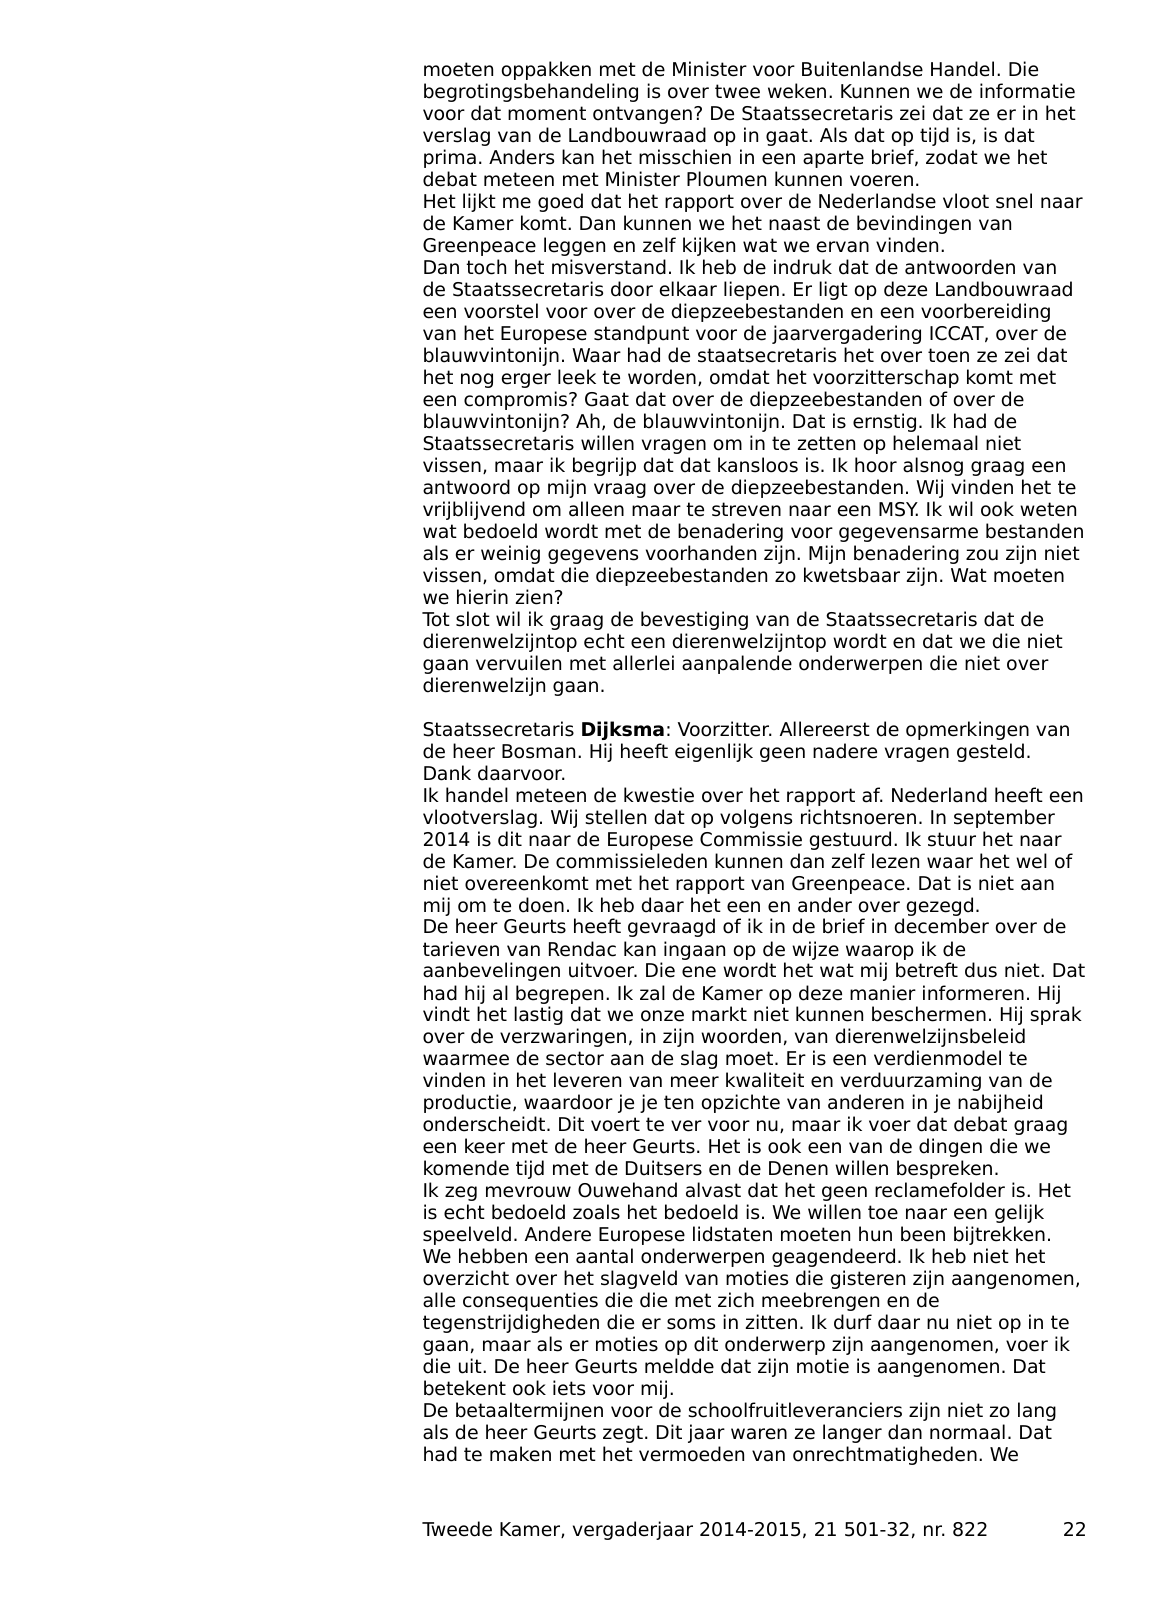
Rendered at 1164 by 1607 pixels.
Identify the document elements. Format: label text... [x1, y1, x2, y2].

text Tot slot wil ik graag de bevestiging van de Staatssecretaris dat de dierenwelzijntop echt een dierenwelzijntop wordt en dat we die niet gaan vervuilen met allerlei aanpalende onderwerpen die niet over dierenwelzijn gaan. [422, 608, 1087, 696]
text Dan toch het misverstand. Ik heb de indruk dat de antwoorden van de Staatssecretaris door elkaar liepen. Er ligt op deze Landbouwraad een voorstel voor over de diepzeebestanden en een voorbereiding van het Europese standpunt voor de jaarvergadering ICCAT, over de blauwvintonijn. Waar had de staatsecretaris het over toen ze zei dat het nog erger leek te worden, omdat het voorzitterschap komt met een compromis? Gaat dat over de diepzeebestanden of over de blauwvintonijn? Ah, de blauwvintonijn. Dat is ernstig. Ik had de Staatssecretaris willen vragen om in te zetten op helemaal niet vissen, maar ik begrijp dat dat kansloos is. Ik hoor alsnog graag een antwoord op mijn vraag over de diepzeebestanden. Wij vinden het te vrijblijvend om alleen maar te streven naar een MSY. Ik wil ook weten wat bedoeld wordt met de benadering voor gegevensarme bestanden als er weinig gegevens voorhanden zijn. Mijn benadering zou zijn niet vissen, omdat die diepzeebestanden zo kwetsbaar zijn. Wat moeten we hierin zien? [422, 257, 1087, 608]
text De betaaltermijnen voor de schoolfruitleveranciers zijn niet zo lang als de heer Geurts zegt. Dit jaar waren ze langer dan normaal. Dat had te maken met het vermoeden van onrechtmatigheden. We [422, 1400, 1087, 1466]
text moeten oppakken met de Minister voor Buitenlandse Handel. Die begrotingsbehandeling is over twee weken. Kunnen we de informatie voor dat moment ontvangen? De Staatssecretaris zei dat ze er in het verslag van de Landbouwraad op in gaat. Als dat op tijd is, is dat prima. Anders kan het misschien in een aparte brief, zodat we het debat meteen met Minister Ploumen kunnen voeren. [422, 59, 1087, 191]
text Ik handel meteen de kwestie over het rapport af. Nederland heeft een vlootverslag. Wij stellen dat op volgens richtsnoeren. In september 2014 is dit naar de Europese Commissie gestuurd. Ik stuur het naar de Kamer. De commissieleden kunnen dan zelf lezen waar het wel of niet overeenkomt met het rapport van Greenpeace. Dat is niet aan mij om te doen. Ik heb daar het een en ander over gezegd. [422, 784, 1087, 916]
text De heer Geurts heeft gevraagd of ik in de brief in december over de tarieven van Rendac kan ingaan op de wijze waarop ik de aanbevelingen uitvoer. Die ene wordt het wat mij betreft dus niet. Dat had hij al begrepen. Ik zal de Kamer op deze manier informeren. Hij vindt het lastig dat we onze markt niet kunnen beschermen. Hij sprak over de verzwaringen, in zijn woorden, van dierenwelzijnsbeleid waarmee de sector aan de slag moet. Er is een verdienmodel te vinden in het leveren van meer kwaliteit en verduurzaming van de productie, waardoor je je ten opzichte van anderen in je nabijheid onderscheidt. Dit voert te ver voor nu, maar ik voer dat debat graag een keer met de heer Geurts. Het is ook een van de dingen die we komende tijd met de Duitsers en de Denen willen bespreken. [422, 916, 1087, 1180]
text Het lijkt me goed dat het rapport over de Nederlandse vloot snel naar de Kamer komt. Dan kunnen we het naast de bevindingen van Greenpeace leggen en zelf kijken wat we ervan vinden. [422, 191, 1087, 257]
text Staatssecretaris Dijksma: Voorzitter. Allereerst de opmerkingen van de heer Bosman. Hij heeft eigenlijk geen nadere vragen gesteld. Dank daarvoor. [422, 719, 1087, 784]
text Ik zeg mevrouw Ouwehand alvast dat het geen reclamefolder is. Het is echt bedoeld zoals het bedoeld is. We willen toe naar een gelijk speelveld. Andere Europese lidstaten moeten hun been bijtrekken. We hebben een aantal onderwerpen geagendeerd. Ik heb niet het overzicht over het slagveld van moties die gisteren zijn aangenomen, alle consequenties die die met zich meebrengen en de tegenstrijdigheden die er soms in zitten. Ik durf daar nu niet op in te gaan, maar als er moties op dit onderwerp zijn aangenomen, voer ik die uit. De heer Geurts meldde dat zijn motie is aangenomen. Dat betekent ook iets voor mij. [422, 1180, 1087, 1400]
